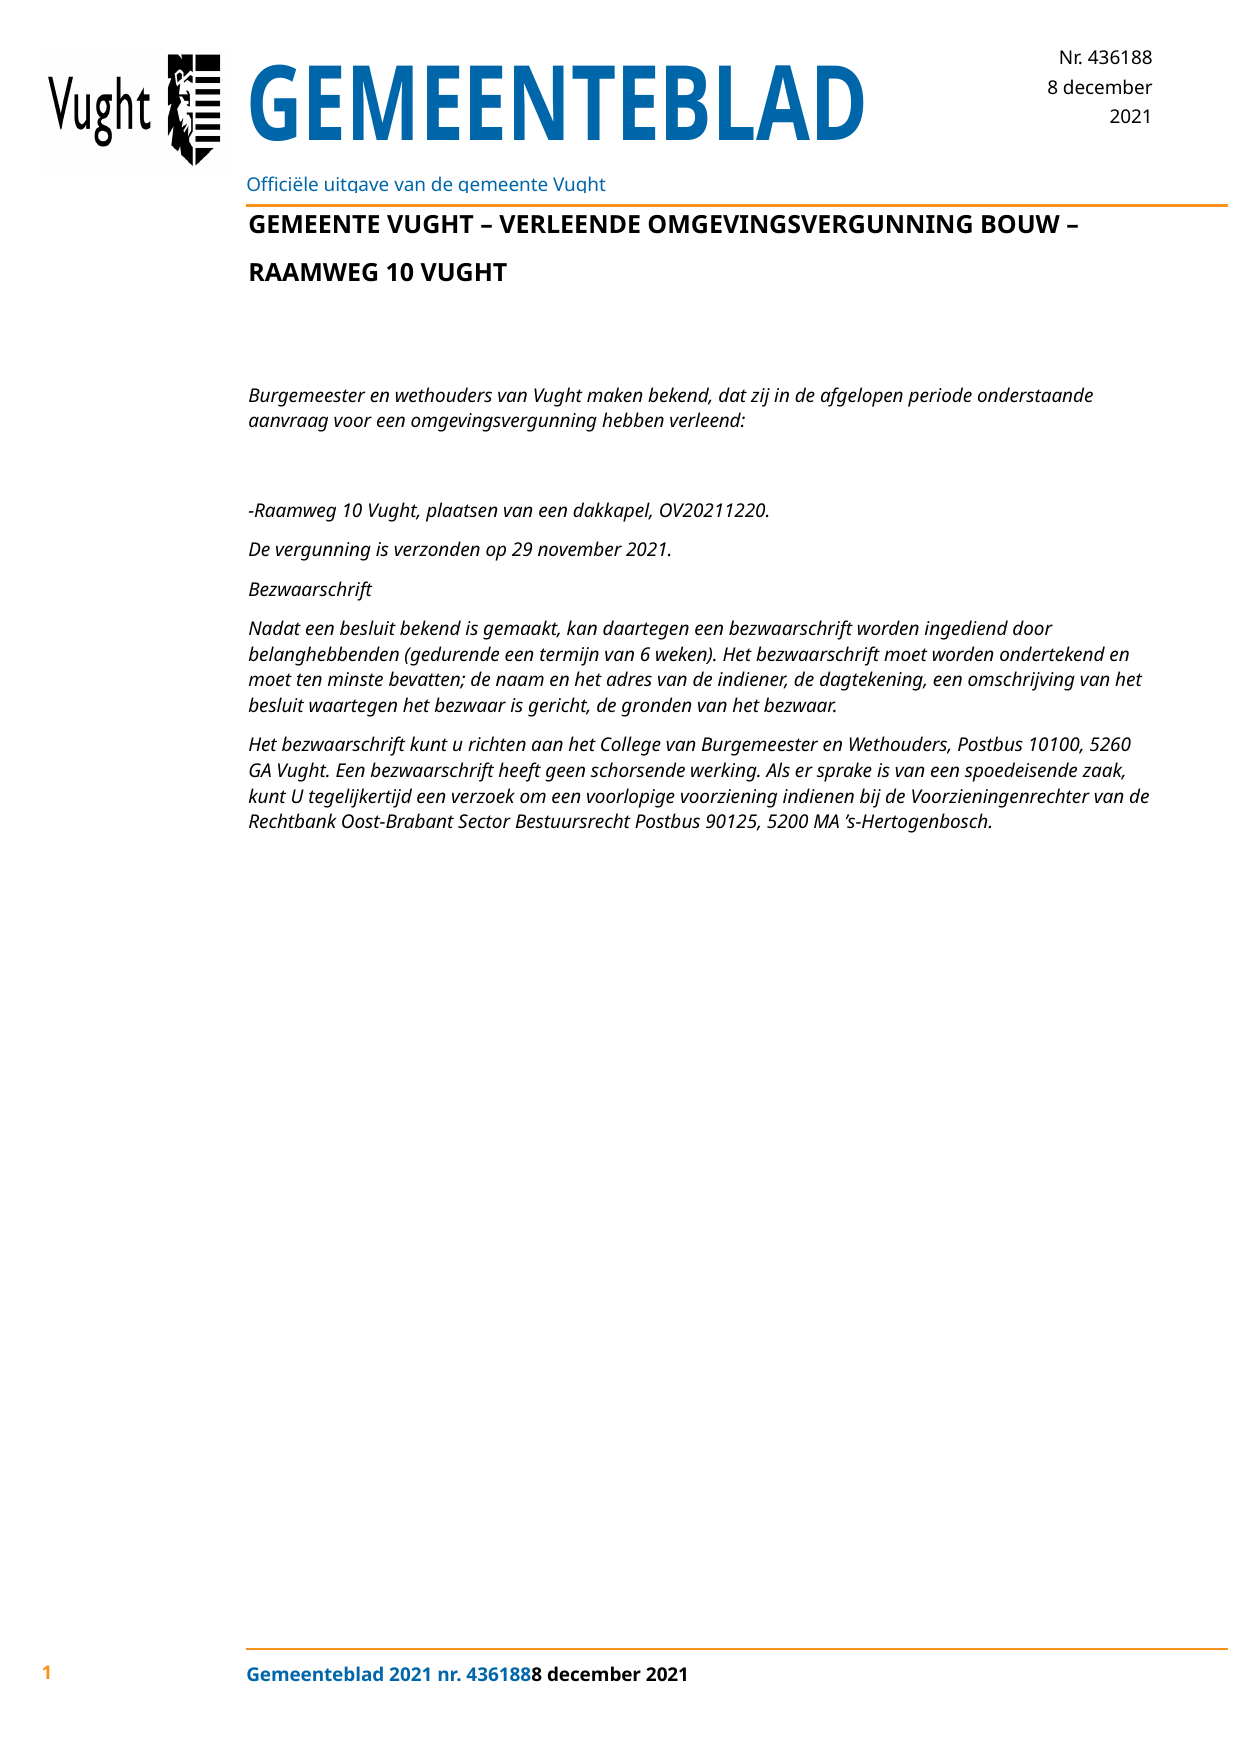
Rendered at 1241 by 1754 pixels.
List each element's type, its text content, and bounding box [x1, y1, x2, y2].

text GEMEENTE VUGHT – VERLEENDE OMGEVINGSVERGUNNING BOUW –RAAMWEG 10 VUGHT [248, 207, 1152, 288]
text -Raamweg 10 Vught, plaatsen van een dakkapel, OV20211220. [248, 497, 1152, 523]
text Bezwaarschrift [248, 576, 1152, 602]
text Het bezwaarschrift kunt u richten aan het College van Burgemeester en Wethouders, Postbus 10100, 5260 GA Vught. Een bezwaarschrift heeft geen schorsende werking. Als er sprake is van een spoedeisende zaak, kunt U tegelijkertijd een verzoek om een voorlopige voorziening indienen bij de Voorzieningenrechter van de Rechtbank Oost-Brabant Sector Bestuursrecht Postbus 90125, 5200 MA ’s-Hertogenbosch. [248, 732, 1152, 834]
text Burgemeester en wethouders van Vught maken bekend, dat zij in de afgelopen periode onderstaande aanvraag voor een omgevingsvergunning hebben verleend: [248, 382, 1152, 433]
text Nadat een besluit bekend is gemaakt, kan daartegen een bezwaarschrift worden ingediend door belanghebbenden (gedurende een termijn van 6 weken). Het bezwaarschrift moet worden ondertekend en moet ten minste bevatten; de naam en het adres van de indiener, de dagtekening, een omschrijving van het besluit waartegen het bezwaar is gericht, de gronden van het bezwaar. [248, 615, 1152, 718]
text De vergunning is verzonden op 29 november 2021. [248, 537, 1152, 562]
picture [41, 47, 231, 172]
